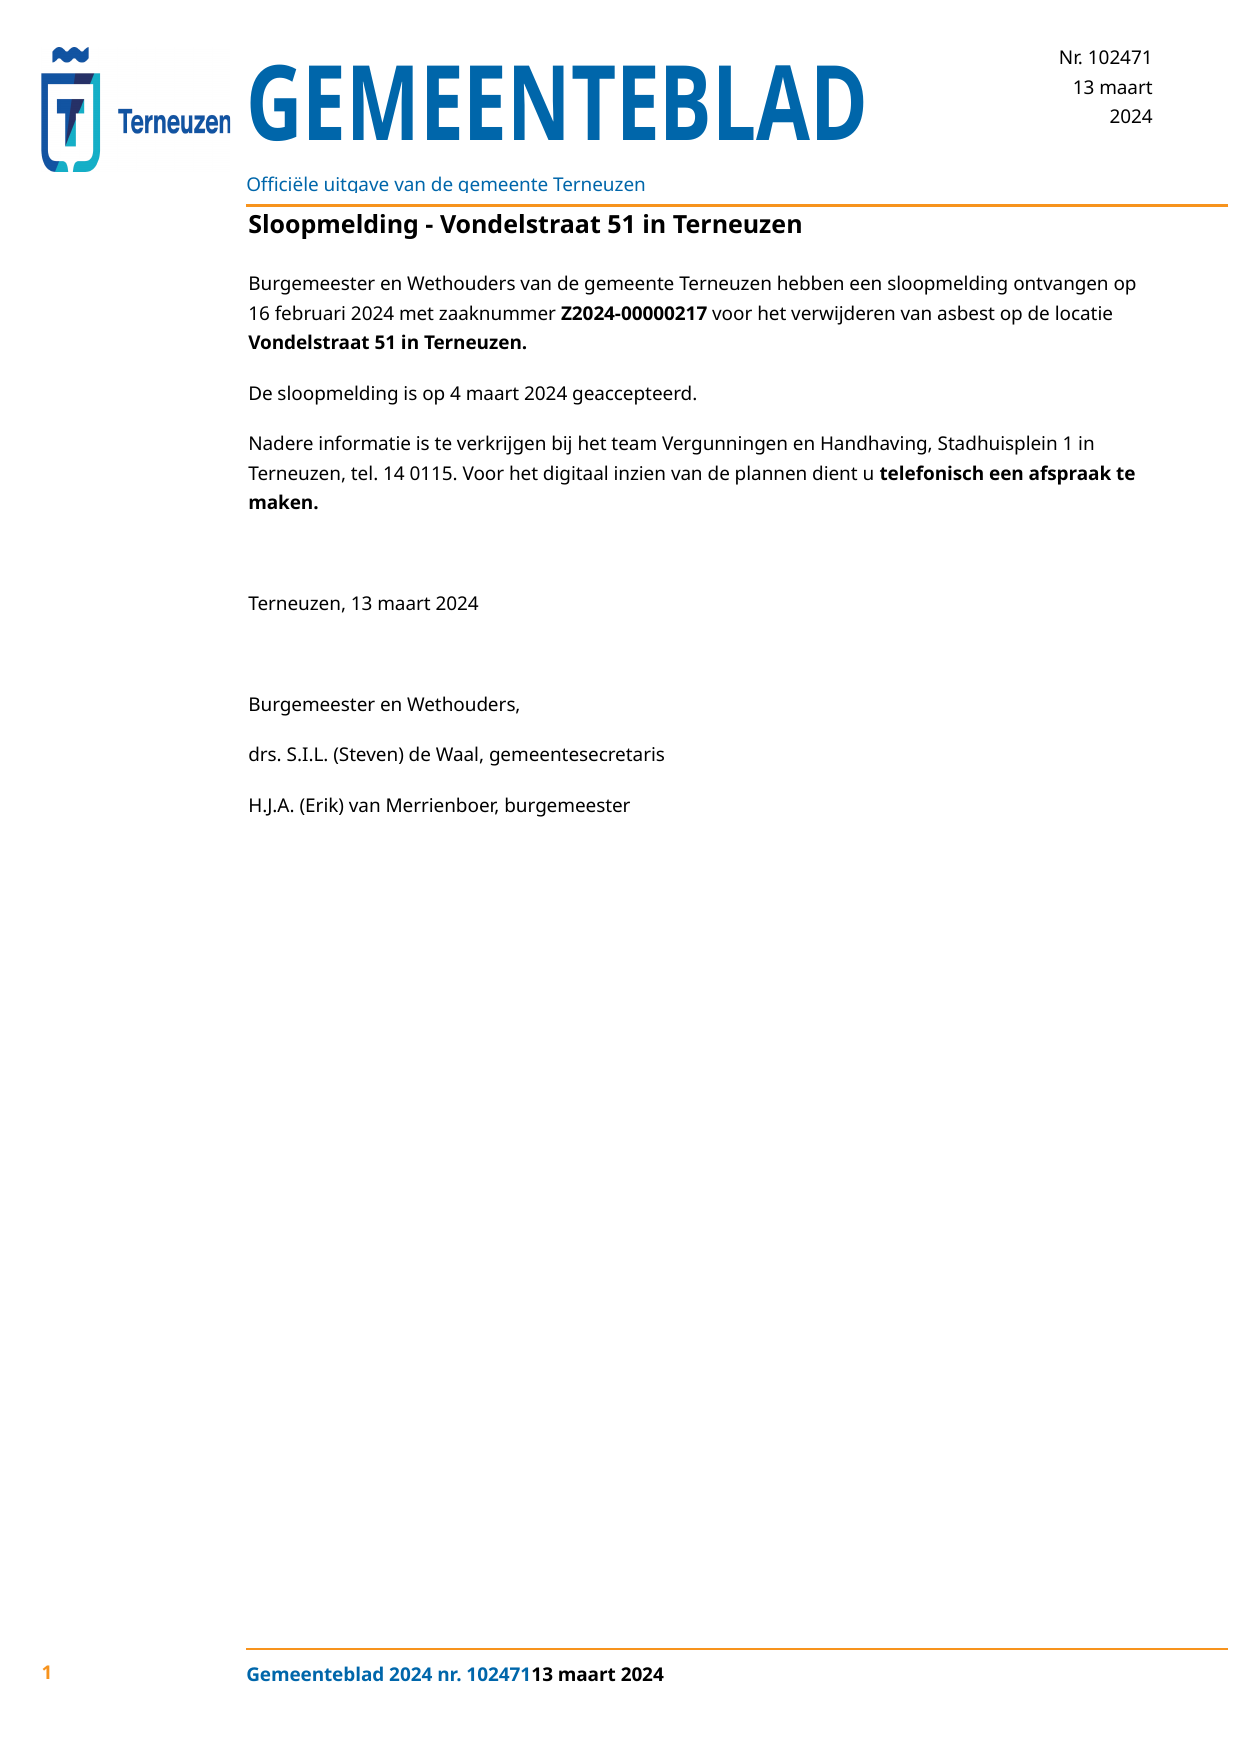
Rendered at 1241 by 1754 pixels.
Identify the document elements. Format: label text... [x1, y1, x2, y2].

text Nadere informatie is te verkrijgen bij het team Vergunningen en Handhaving, Stadhuisplein 1 in Terneuzen, tel. 14 0115. Voor het digitaal inzien van de plannen dient u telefonisch een afspraak te maken. [248, 430, 1152, 515]
text Sloopmelding - Vondelstraat 51 in Terneuzen [248, 207, 1152, 241]
text Burgemeester en Wethouders, [248, 691, 1152, 717]
text H.J.A. (Erik) van Merrienboer, burgemeester [248, 792, 1152, 818]
text De sloopmelding is op 4 maart 2024 geaccepteerd. [248, 380, 1152, 406]
text Terneuzen, 13 maart 2024 [248, 590, 1152, 616]
text drs. S.I.L. (Steven) de Waal, gemeentesecretaris [248, 742, 1152, 767]
picture [41, 47, 231, 172]
text Burgemeester en Wethouders van de gemeente Terneuzen hebben een sloopmelding ontvangen op 16 februari 2024 met zaaknummer Z2024-00000217 voor het verwijderen van asbest op de locatie Vondelstraat 51 in Terneuzen. [248, 270, 1152, 355]
